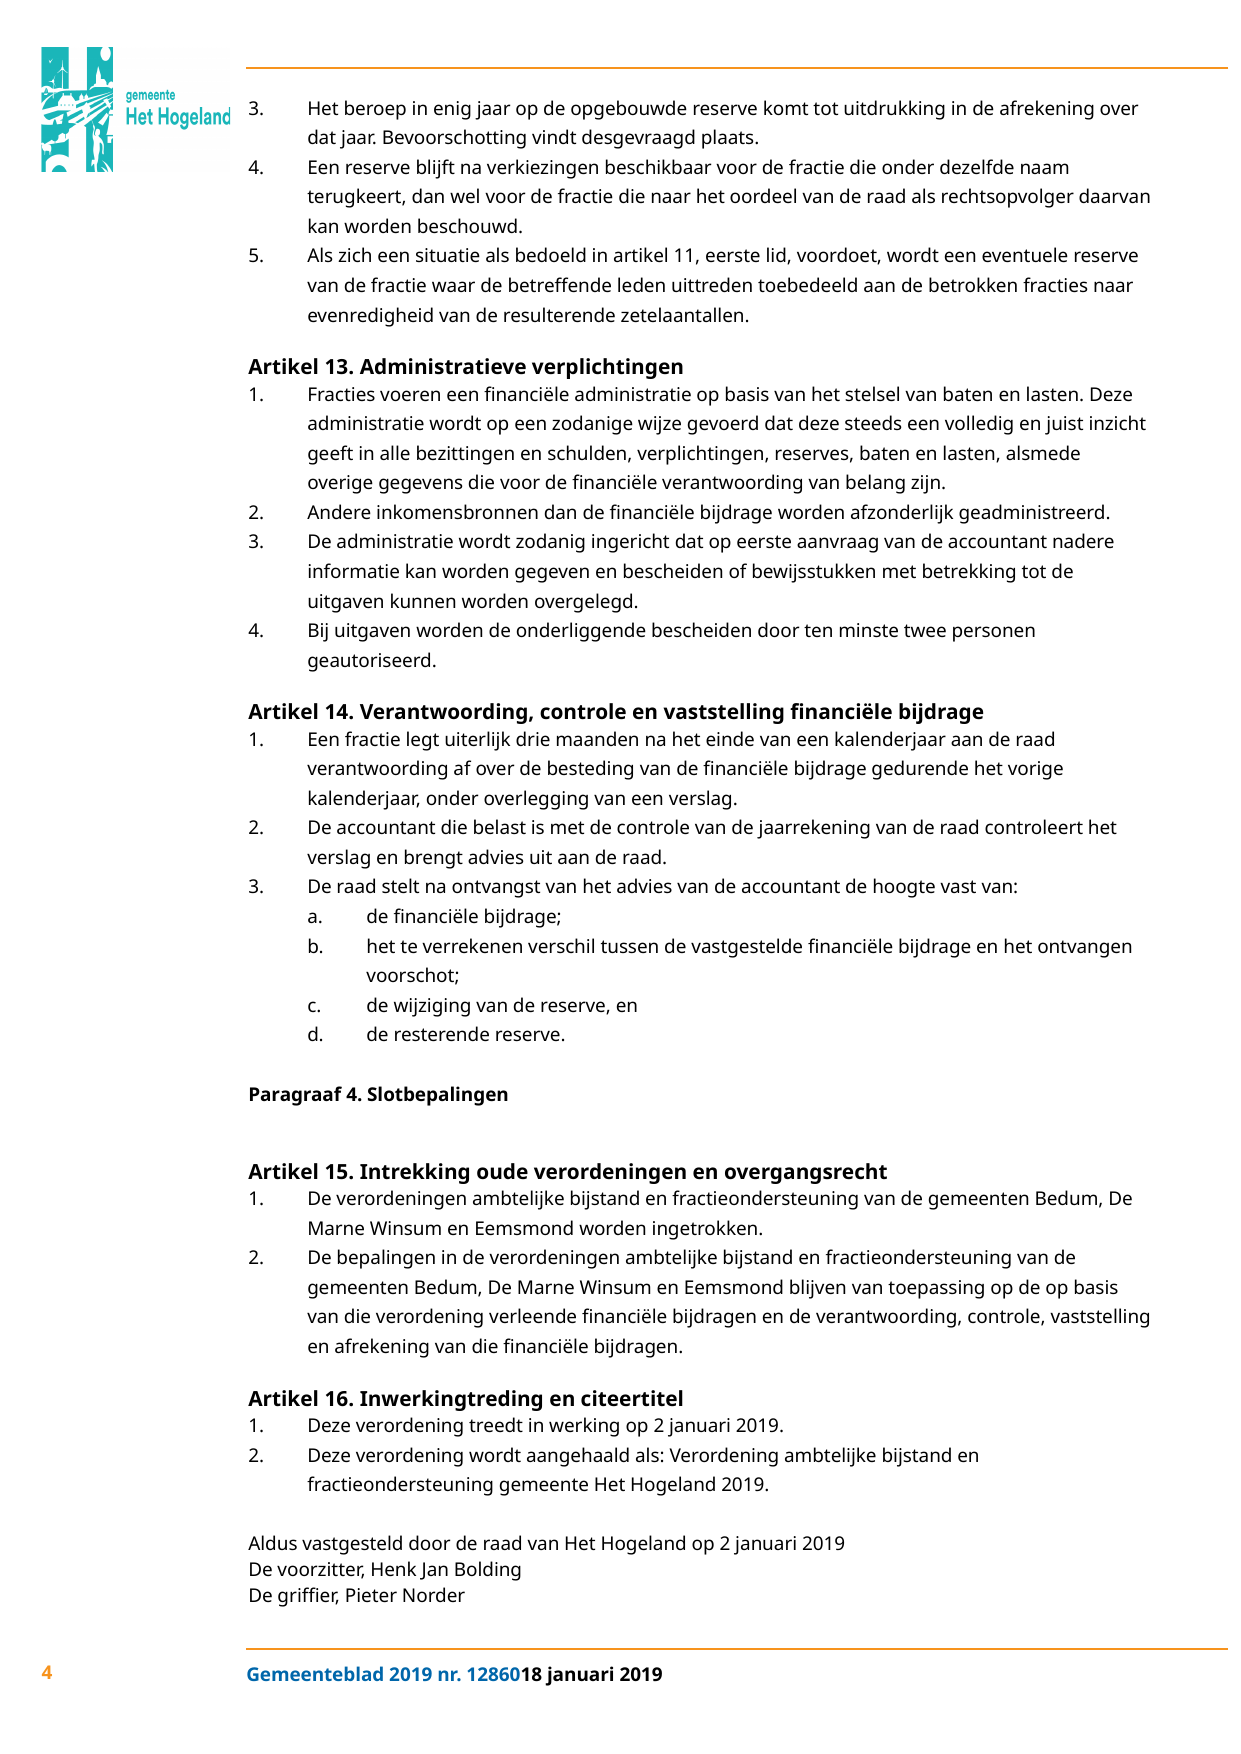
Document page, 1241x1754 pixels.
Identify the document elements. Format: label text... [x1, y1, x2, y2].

list Het beroep in enig jaar op de opgebouwde reserve komt tot uitdrukking in de afrekening over dat jaar. Bevoorschotting vindt desgevraagd plaats. [248, 95, 1152, 150]
text Artikel 14. Verantwoording, controle en vaststelling financiële bijdrage [248, 697, 1152, 726]
list Een fractie legt uiterlijk drie maanden na het einde van een kalenderjaar aan de raad verantwoording af over de besteding van de financiële bijdrage gedurende het vorige kalenderjaar, onder overlegging van een verslag. [248, 726, 1152, 811]
text Artikel 15. Intrekking oude verordeningen en overgangsrecht [248, 1157, 1152, 1185]
list De raad stelt na ontvangst van het advies van de accountant de hoogte vast van: [248, 874, 1152, 899]
picture [41, 47, 231, 172]
list Deze verordening wordt aangehaald als: Verordening ambtelijke bijstand en fractieondersteuning gemeente Het Hogeland 2019. [248, 1442, 1152, 1497]
list het te verrekenen verschil tussen de vastgestelde financiële bijdrage en het ontvangen voorschot; [307, 933, 1152, 988]
list De verordeningen ambtelijke bijstand en fractieondersteuning van de gemeenten Bedum, De Marne Winsum en Eemsmond worden ingetrokken. [248, 1185, 1152, 1241]
text Artikel 13. Administratieve verplichtingen [248, 352, 1152, 381]
text Paragraaf 4. Slotbepalingen [248, 1081, 1152, 1107]
list Een reserve blijft na verkiezingen beschikbaar voor de fractie die onder dezelfde naam terugkeert, dan wel voor de fractie die naar het oordeel van de raad als rechtsopvolger daarvan kan worden beschouwd. [248, 154, 1152, 239]
list Als zich een situatie als bedoeld in artikel 11, eerste lid, voordoet, wordt een eventuele reserve van de fractie waar de betreffende leden uittreden toebedeeld aan de betrokken fracties naar evenredigheid van de resulterende zetelaantallen. [248, 243, 1152, 328]
text De griffier, Pieter Norder [248, 1582, 1152, 1608]
list De bepalingen in de verordeningen ambtelijke bijstand en fractieondersteuning van de gemeenten Bedum, De Marne Winsum en Eemsmond blijven van toepassing op de op basis van die verordening verleende financiële bijdragen en de verantwoording, controle, vaststelling en afrekening van die financiële bijdragen. [248, 1244, 1152, 1359]
list Deze verordening treedt in werking op 2 januari 2019. [248, 1412, 1152, 1438]
text De voorzitter, Henk Jan Bolding [248, 1556, 1152, 1582]
list Fracties voeren een financiële administratie op basis van het stelsel van baten en lasten. Deze administratie wordt op een zodanige wijze gevoerd dat deze steeds een volledig en juist inzicht geeft in alle bezittingen en schulden, verplichtingen, reserves, baten en lasten, alsmede overige gegevens die voor de financiële verantwoording van belang zijn. [248, 381, 1152, 495]
list De administratie wordt zodanig ingericht dat op eerste aanvraag van de accountant nadere informatie kan worden gegeven en bescheiden of bewijsstukken met betrekking tot de uitgaven kunnen worden overgelegd. [248, 529, 1152, 613]
list de resterende reserve. [307, 1022, 1152, 1047]
list De accountant die belast is met de controle van de jaarrekening van de raad controleert het verslag en brengt advies uit aan de raad. [248, 814, 1152, 870]
text Aldus vastgesteld door de raad van Het Hogeland op 2 januari 2019 [248, 1531, 1152, 1556]
list de financiële bijdrage; [307, 903, 1152, 929]
list Andere inkomensbronnen dan de financiële bijdrage worden afzonderlijk geadministreerd. [248, 499, 1152, 525]
list de wijziging van de reserve, en [307, 992, 1152, 1018]
list Bij uitgaven worden de onderliggende bescheiden door ten minste twee personen geautoriseerd. [248, 617, 1152, 673]
text Artikel 16. Inwerkingtreding en citeertitel [248, 1384, 1152, 1412]
